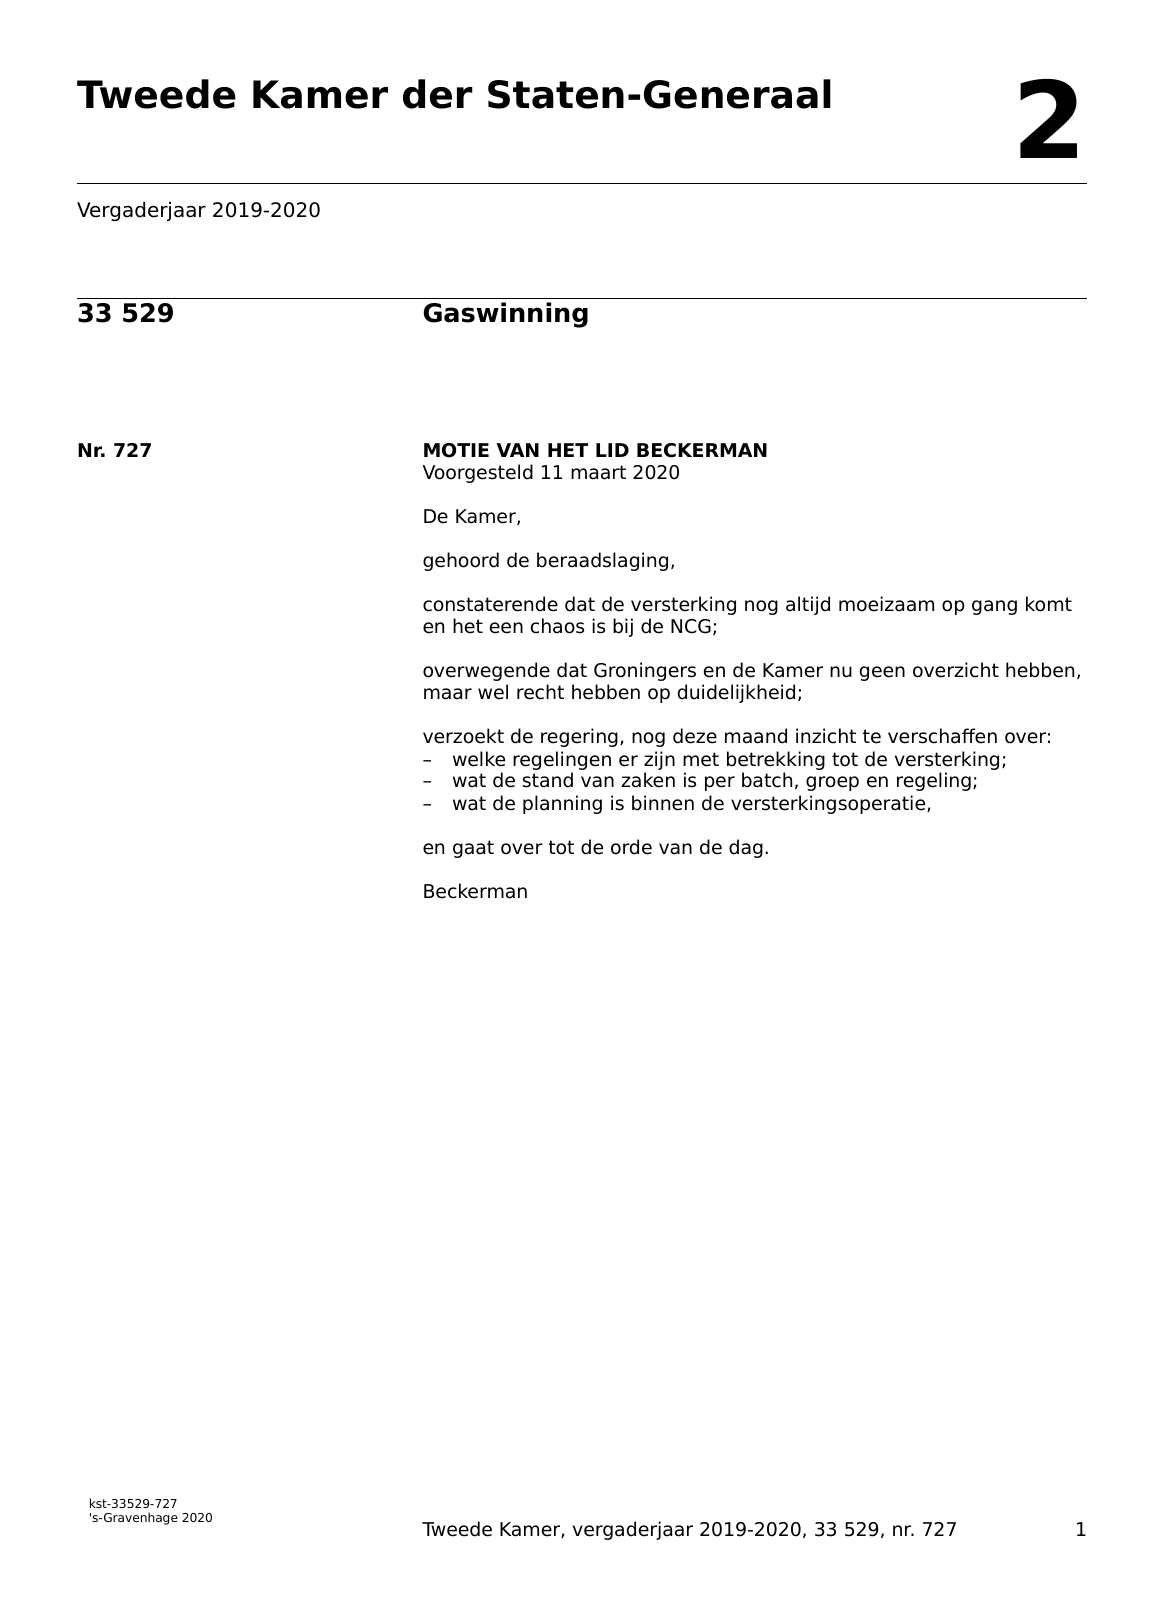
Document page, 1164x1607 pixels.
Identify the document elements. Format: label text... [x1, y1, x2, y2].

text Beckerman [422, 881, 1087, 903]
text 's-Gravenhage 2020 [88, 1511, 323, 1525]
text constaterende dat de versterking nog altijd moeizaam op gang komt en het een chaos is bij de NCG; [422, 594, 1087, 638]
text kst-33529-727 [88, 1497, 323, 1511]
text gehoord de beraadslaging, [422, 550, 1087, 572]
subtitle Nr. 727 MOTIE VAN HET LID BECKERMAN [77, 440, 1087, 462]
text verzoekt de regering, nog deze maand inzicht te verschaffen over: [422, 726, 1087, 748]
text – wat de stand van zaken is per batch, groep en regeling; [422, 770, 1087, 792]
table_header 2 [886, 59, 1087, 183]
table_cell Vergaderjaar 2019-2020 [77, 184, 1087, 298]
text – wat de planning is binnen de versterkingsoperatie, [422, 792, 1087, 814]
text overwegende dat Groningers en de Kamer nu geen overzicht hebben, maar wel recht hebben op duidelijkheid; [422, 660, 1087, 704]
text en gaat over tot de orde van de dag. [422, 837, 1087, 858]
text De Kamer, [422, 506, 1087, 528]
text – welke regelingen er zijn met betrekking tot de versterking; [422, 748, 1087, 770]
table_header Tweede Kamer der Staten-Generaal [77, 59, 886, 183]
text Voorgesteld 11 maart 2020 [422, 462, 1087, 484]
subtitle 33 529 Gaswinning [77, 299, 1087, 329]
